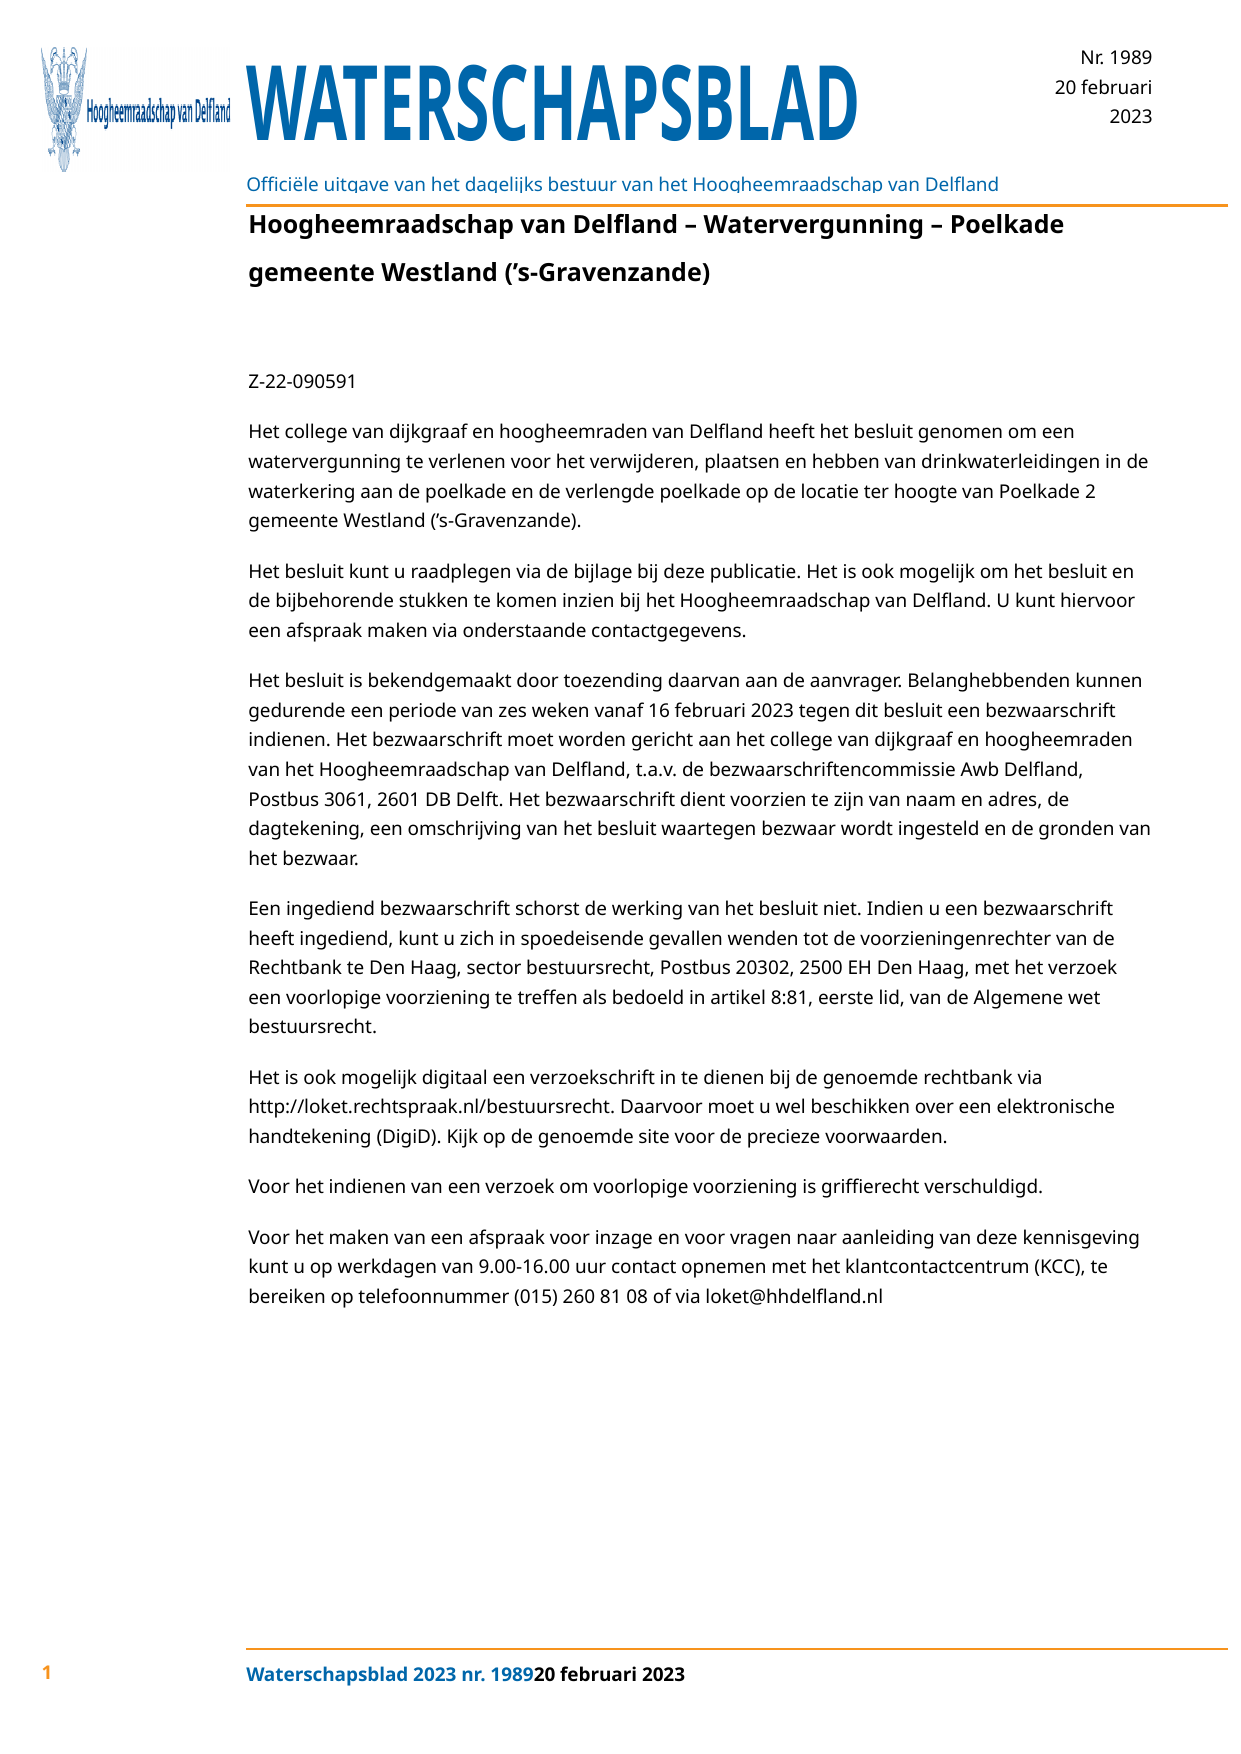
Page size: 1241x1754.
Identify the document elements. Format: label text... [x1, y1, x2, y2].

text Het besluit is bekendgemaakt door toezending daarvan aan de aanvrager. Belanghebbenden kunnen gedurende een periode van zes weken vanaf 16 februari 2023 tegen dit besluit een bezwaarschrift indienen. Het bezwaarschrift moet worden gericht aan het college van dijkgraaf en hoogheemraden van het Hoogheemraadschap van Delfland, t.a.v. de bezwaarschriftencommissie Awb Delfland, Postbus 3061, 2601 DB Delft. Het bezwaarschrift dient voorzien te zijn van naam en adres, de dagtekening, een omschrijving van het besluit waartegen bezwaar wordt ingesteld en de gronden van het bezwaar. [248, 667, 1152, 871]
text Z-22-090591 [248, 368, 1152, 394]
text Voor het indienen van een verzoek om voorlopige voorziening is griffierecht verschuldigd. [248, 1174, 1152, 1199]
text Het college van dijkgraaf en hoogheemraden van Delfland heeft het besluit genomen om een watervergunning te verlenen voor het verwijderen, plaatsen en hebben van drinkwaterleidingen in de waterkering aan de poelkade en de verlengde poelkade op de locatie ter hoogte van Poelkade 2 gemeente Westland (’s-Gravenzande). [248, 419, 1152, 533]
picture [41, 47, 231, 172]
text Een ingediend bezwaarschrift schorst de werking van het besluit niet. Indien u een bezwaarschrift heeft ingediend, kunt u zich in spoedeisende gevallen wenden tot de voorzieningenrechter van de Rechtbank te Den Haag, sector bestuursrecht, Postbus 20302, 2500 EH Den Haag, met het verzoek een voorlopige voorziening te treffen als bedoeld in artikel 8:81, eerste lid, van de Algemene wet bestuursrecht. [248, 895, 1152, 1039]
text Hoogheemraadschap van Delfland – Watervergunning – Poelkade gemeente Westland (’s-Gravenzande) [248, 207, 1152, 288]
text Voor het maken van een afspraak voor inzage en voor vragen naar aanleiding van deze kennisgeving kunt u op werkdagen van 9.00-16.00 uur contact opnemen met het klantcontactcentrum (KCC), te bereiken op telefoonnummer (015) 260 81 08 of via loket@hhdelfland.nl [248, 1224, 1152, 1309]
text Het is ook mogelijk digitaal een verzoekschrift in te dienen bij de genoemde rechtbank via http://loket.rechtspraak.nl/bestuursrecht. Daarvoor moet u wel beschikken over een elektronische handtekening (DigiD). Kijk op de genoemde site voor de precieze voorwaarden. [248, 1064, 1152, 1149]
text Het besluit kunt u raadplegen via de bijlage bij deze publicatie. Het is ook mogelijk om het besluit en de bijbehorende stukken te komen inzien bij het Hoogheemraadschap van Delfland. U kunt hiervoor een afspraak maken via onderstaande contactgegevens. [248, 558, 1152, 643]
